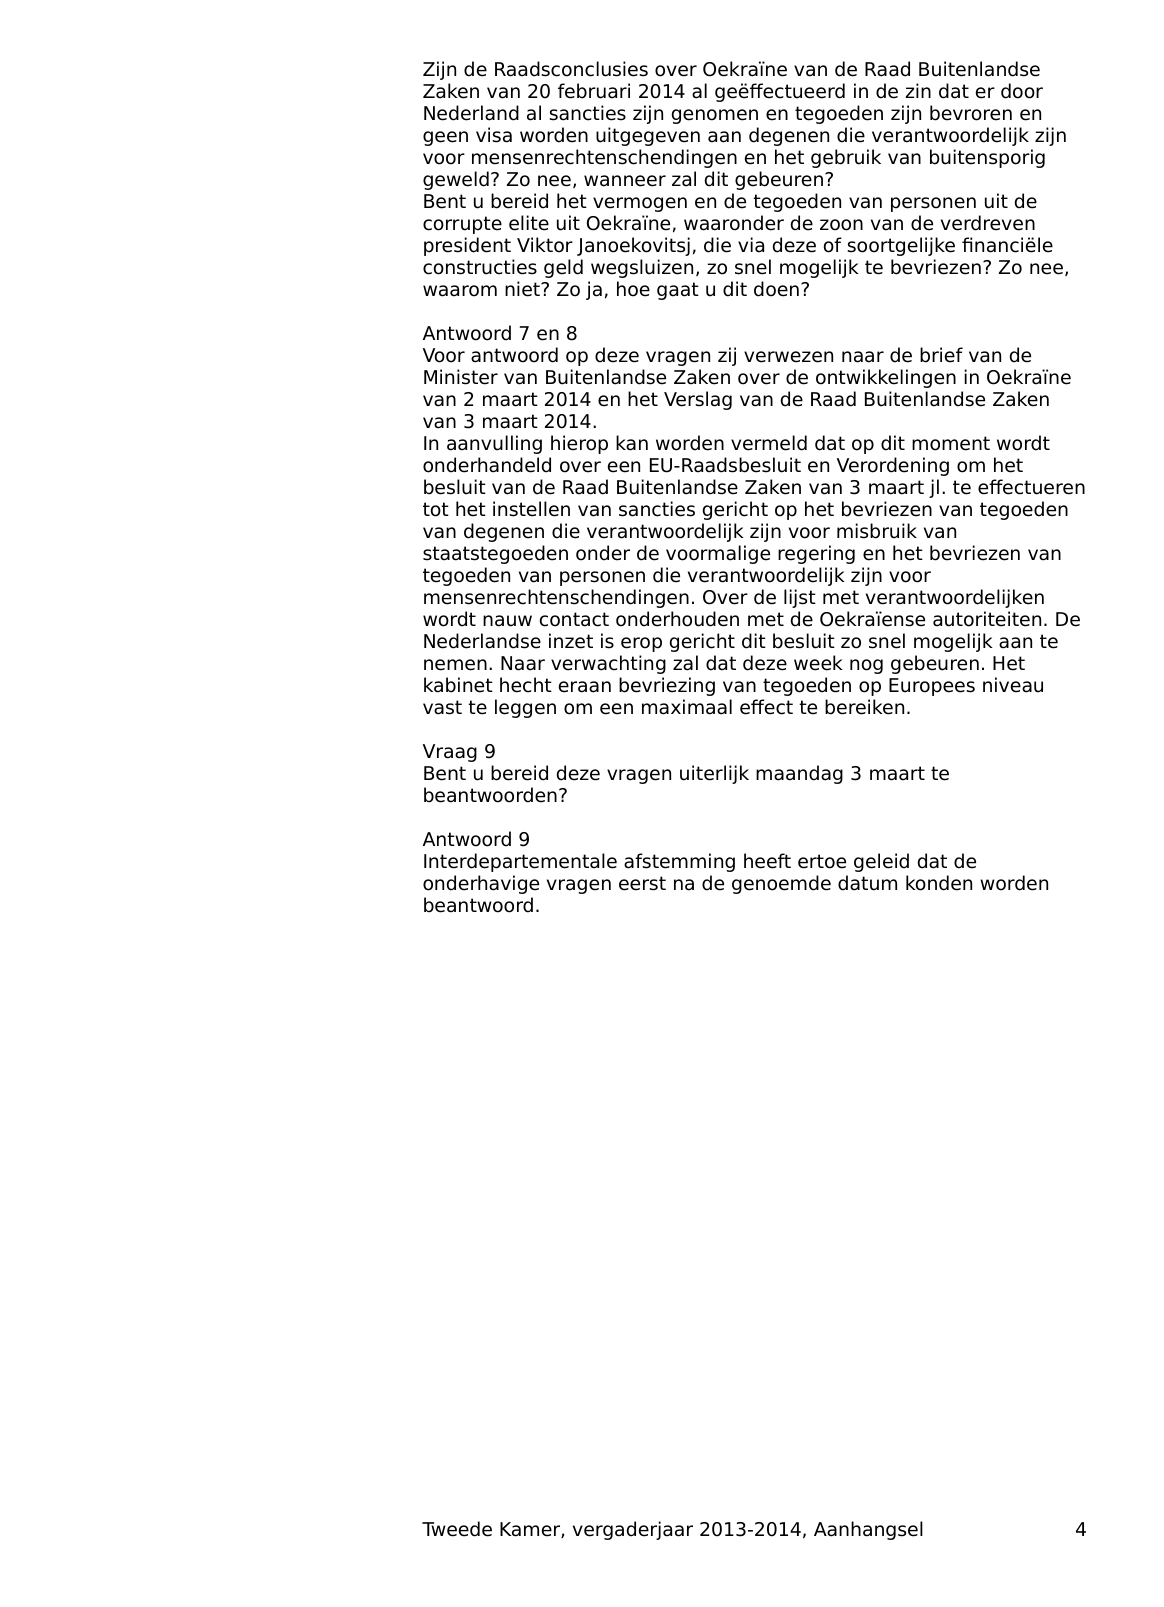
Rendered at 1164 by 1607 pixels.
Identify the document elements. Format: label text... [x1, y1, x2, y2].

text Voor antwoord op deze vragen zij verwezen naar de brief van de Minister van Buitenlandse Zaken over de ontwikkelingen in Oekraïne van 2 maart 2014 en het Verslag van de Raad Buitenlandse Zaken van 3 maart 2014. [422, 345, 1087, 433]
text Interdepartementale afstemming heeft ertoe geleid dat de onderhavige vragen eerst na de genoemde datum konden worden beantwoord. [422, 851, 1087, 917]
text Vraag 9 [422, 741, 1087, 763]
text Antwoord 7 en 8 [422, 323, 1087, 345]
text Bent u bereid deze vragen uiterlijk maandag 3 maart te beantwoorden? [422, 763, 1087, 807]
text Zijn de Raadsconclusies over Oekraïne van de Raad Buitenlandse Zaken van 20 februari 2014 al geëffectueerd in de zin dat er door Nederland al sancties zijn genomen en tegoeden zijn bevroren en geen visa worden uitgegeven aan degenen die verantwoordelijk zijn voor mensenrechtenschendingen en het gebruik van buitensporig geweld? Zo nee, wanneer zal dit gebeuren? [422, 59, 1087, 191]
text Bent u bereid het vermogen en de tegoeden van personen uit de corrupte elite uit Oekraïne, waaronder de zoon van de verdreven president Viktor Janoekovitsj, die via deze of soortgelijke financiële constructies geld wegsluizen, zo snel mogelijk te bevriezen? Zo nee, waarom niet? Zo ja, hoe gaat u dit doen? [422, 191, 1087, 301]
text In aanvulling hierop kan worden vermeld dat op dit moment wordt onderhandeld over een EU-Raadsbesluit en Verordening om het besluit van de Raad Buitenlandse Zaken van 3 maart jl. te effectueren tot het instellen van sancties gericht op het bevriezen van tegoeden van degenen die verantwoordelijk zijn voor misbruik van staatstegoeden onder de voormalige regering en het bevriezen van tegoeden van personen die verantwoordelijk zijn voor mensenrechtenschendingen. Over de lijst met verantwoordelijken wordt nauw contact onderhouden met de Oekraïense autoriteiten. De Nederlandse inzet is erop gericht dit besluit zo snel mogelijk aan te nemen. Naar verwachting zal dat deze week nog gebeuren. Het kabinet hecht eraan bevriezing van tegoeden op Europees niveau vast te leggen om een maximaal effect te bereiken. [422, 433, 1087, 719]
text Antwoord 9 [422, 829, 1087, 851]
